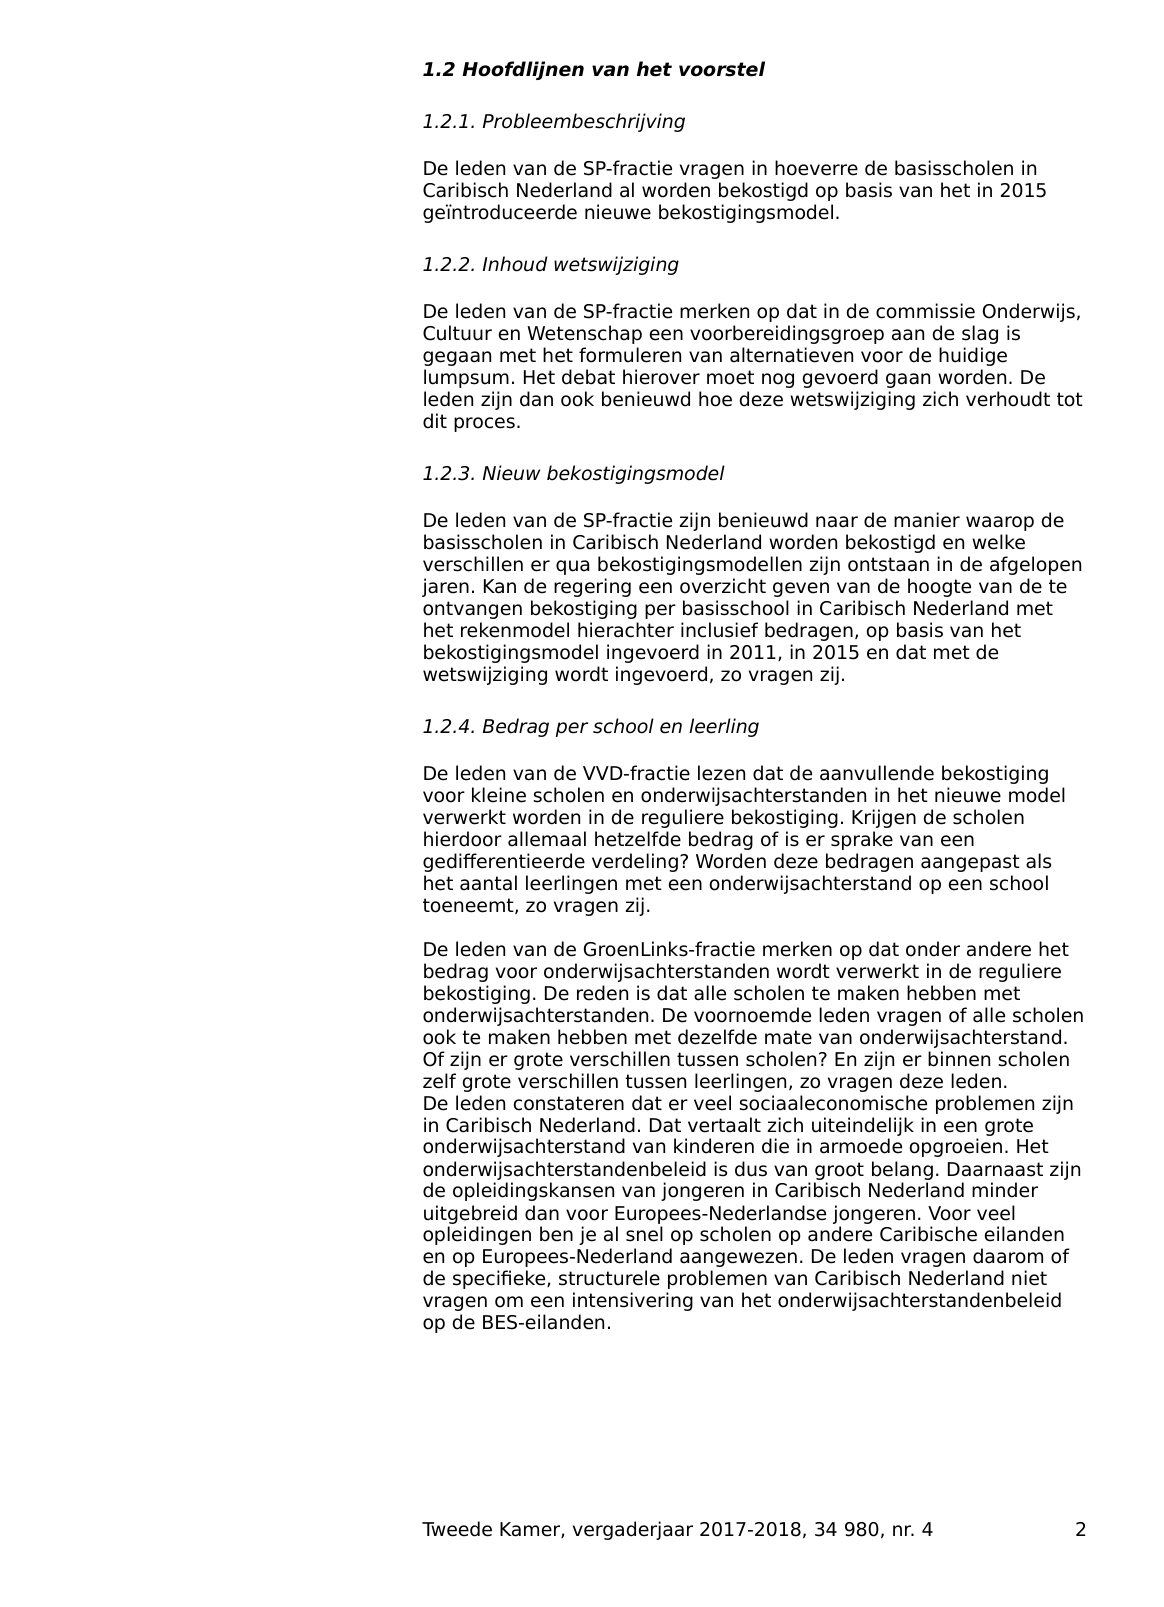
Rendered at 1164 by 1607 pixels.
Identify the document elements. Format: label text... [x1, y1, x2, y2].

subtitle 1.2.3. Nieuw bekostigingsmodel [422, 463, 1087, 485]
text De leden van de SP-fractie vragen in hoeverre de basisscholen in Caribisch Nederland al worden bekostigd op basis van het in 2015 geïntroduceerde nieuwe bekostigingsmodel. [422, 158, 1087, 224]
subtitle 1.2.1. Probleembeschrijving [422, 111, 1087, 133]
text De leden van de SP-fractie merken op dat in de commissie Onderwijs, Cultuur en Wetenschap een voorbereidingsgroep aan de slag is gegaan met het formuleren van alternatieven voor de huidige lumpsum. Het debat hierover moet nog gevoerd gaan worden. De leden zijn dan ook benieuwd hoe deze wetswijziging zich verhoudt tot dit proces. [422, 301, 1087, 433]
text De leden van de GroenLinks-fractie merken op dat onder andere het bedrag voor onderwijsachterstanden wordt verwerkt in de reguliere bekostiging. De reden is dat alle scholen te maken hebben met onderwijsachterstanden. De voornoemde leden vragen of alle scholen ook te maken hebben met dezelfde mate van onderwijsachterstand. Of zijn er grote verschillen tussen scholen? En zijn er binnen scholen zelf grote verschillen tussen leerlingen, zo vragen deze leden. [422, 939, 1087, 1092]
text De leden van de SP-fractie zijn benieuwd naar de manier waarop de basisscholen in Caribisch Nederland worden bekostigd en welke verschillen er qua bekostigingsmodellen zijn ontstaan in de afgelopen jaren. Kan de regering een overzicht geven van de hoogte van de te ontvangen bekostiging per basisschool in Caribisch Nederland met het rekenmodel hierachter inclusief bedragen, op basis van het bekostigingsmodel ingevoerd in 2011, in 2015 en dat met de wetswijziging wordt ingevoerd, zo vragen zij. [422, 510, 1087, 686]
subtitle 1.2 Hoofdlijnen van het voorstel [422, 59, 1087, 81]
text De leden constateren dat er veel sociaaleconomische problemen zijn in Caribisch Nederland. Dat vertaalt zich uiteindelijk in een grote onderwijsachterstand van kinderen die in armoede opgroeien. Het onderwijsachterstandenbeleid is dus van groot belang. Daarnaast zijn de opleidingskansen van jongeren in Caribisch Nederland minder uitgebreid dan voor Europees-Nederlandse jongeren. Voor veel opleidingen ben je al snel op scholen op andere Caribische eilanden en op Europees-Nederland aangewezen. De leden vragen daarom of de specifieke, structurele problemen van Caribisch Nederland niet vragen om een intensivering van het onderwijsachterstandenbeleid op de BES-eilanden. [422, 1092, 1087, 1334]
text De leden van de VVD-fractie lezen dat de aanvullende bekostiging voor kleine scholen en onderwijsachterstanden in het nieuwe model verwerkt worden in de reguliere bekostiging. Krijgen de scholen hierdoor allemaal hetzelfde bedrag of is er sprake van een gedifferentieerde verdeling? Worden deze bedragen aangepast als het aantal leerlingen met een onderwijsachterstand op een school toeneemt, zo vragen zij. [422, 763, 1087, 916]
subtitle 1.2.2. Inhoud wetswijziging [422, 254, 1087, 276]
subtitle 1.2.4. Bedrag per school en leerling [422, 716, 1087, 738]
